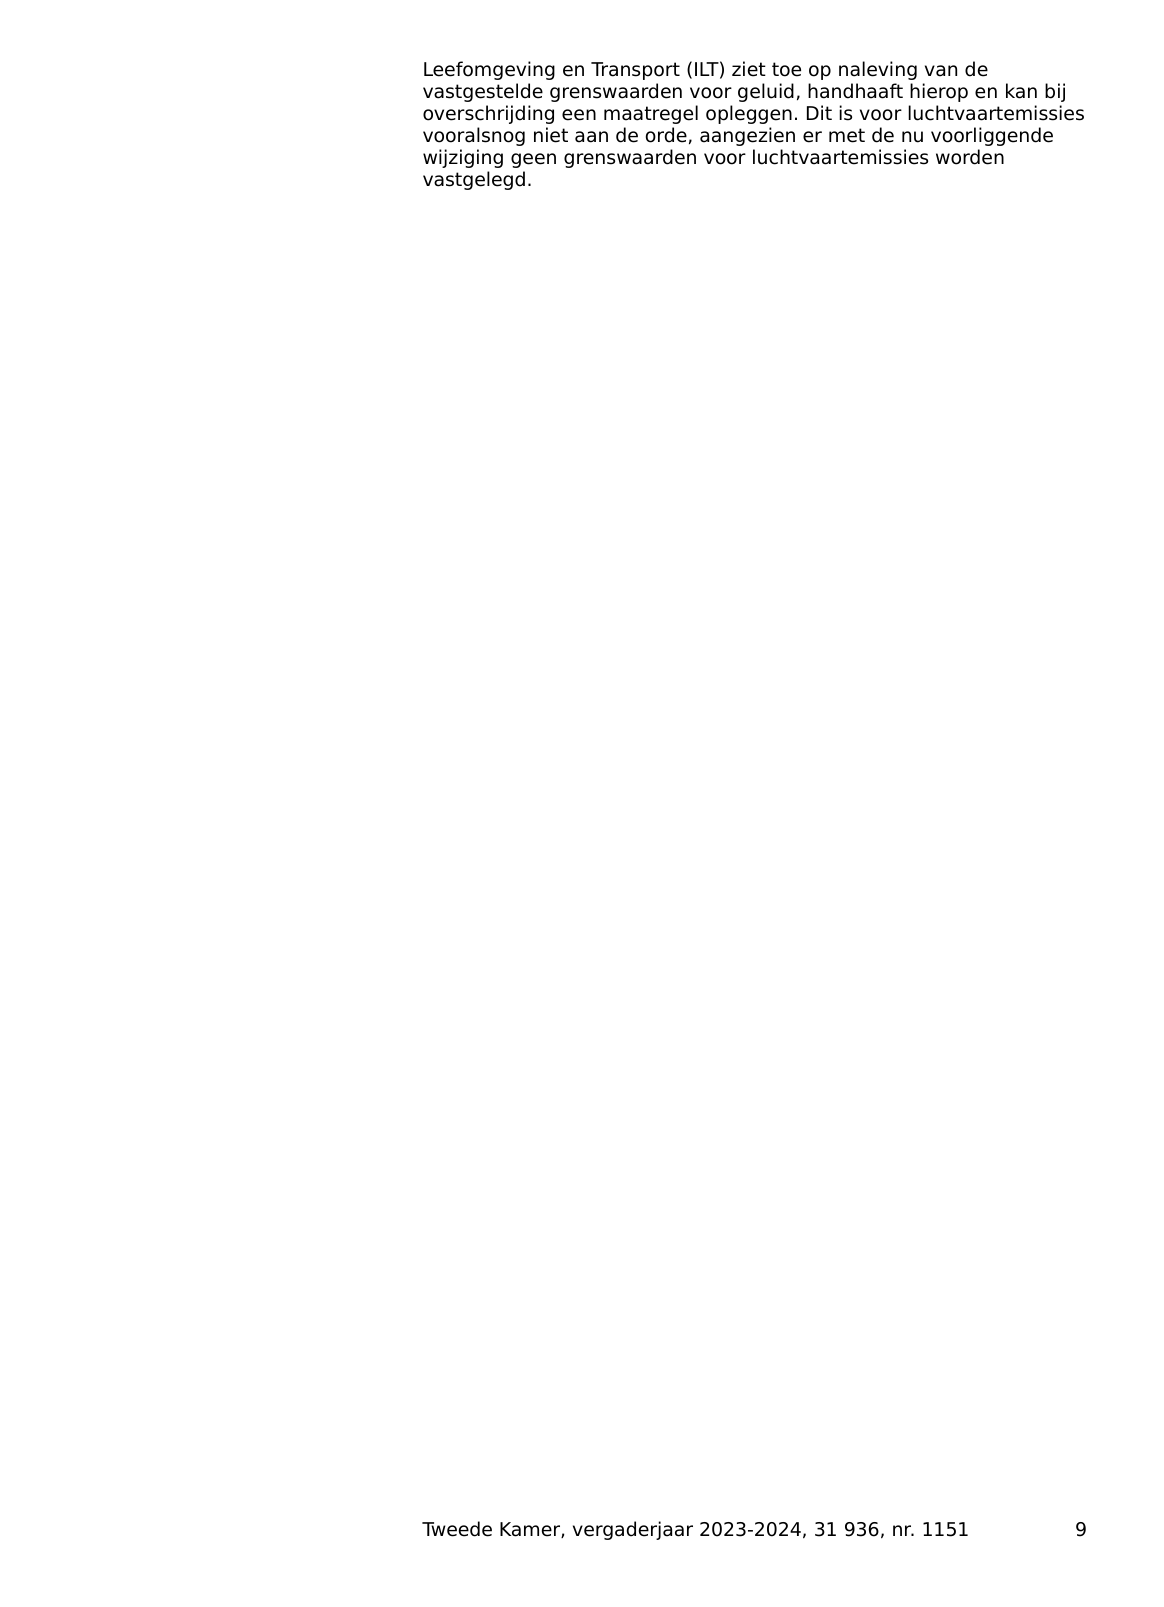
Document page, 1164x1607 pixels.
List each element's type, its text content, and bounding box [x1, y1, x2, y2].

text Leefomgeving en Transport (ILT) ziet toe op naleving van de vastgestelde grenswaarden voor geluid, handhaaft hierop en kan bij overschrijding een maatregel opleggen. Dit is voor luchtvaartemissies vooralsnog niet aan de orde, aangezien er met de nu voorliggende wijziging geen grenswaarden voor luchtvaartemissies worden vastgelegd. [422, 59, 1087, 191]
